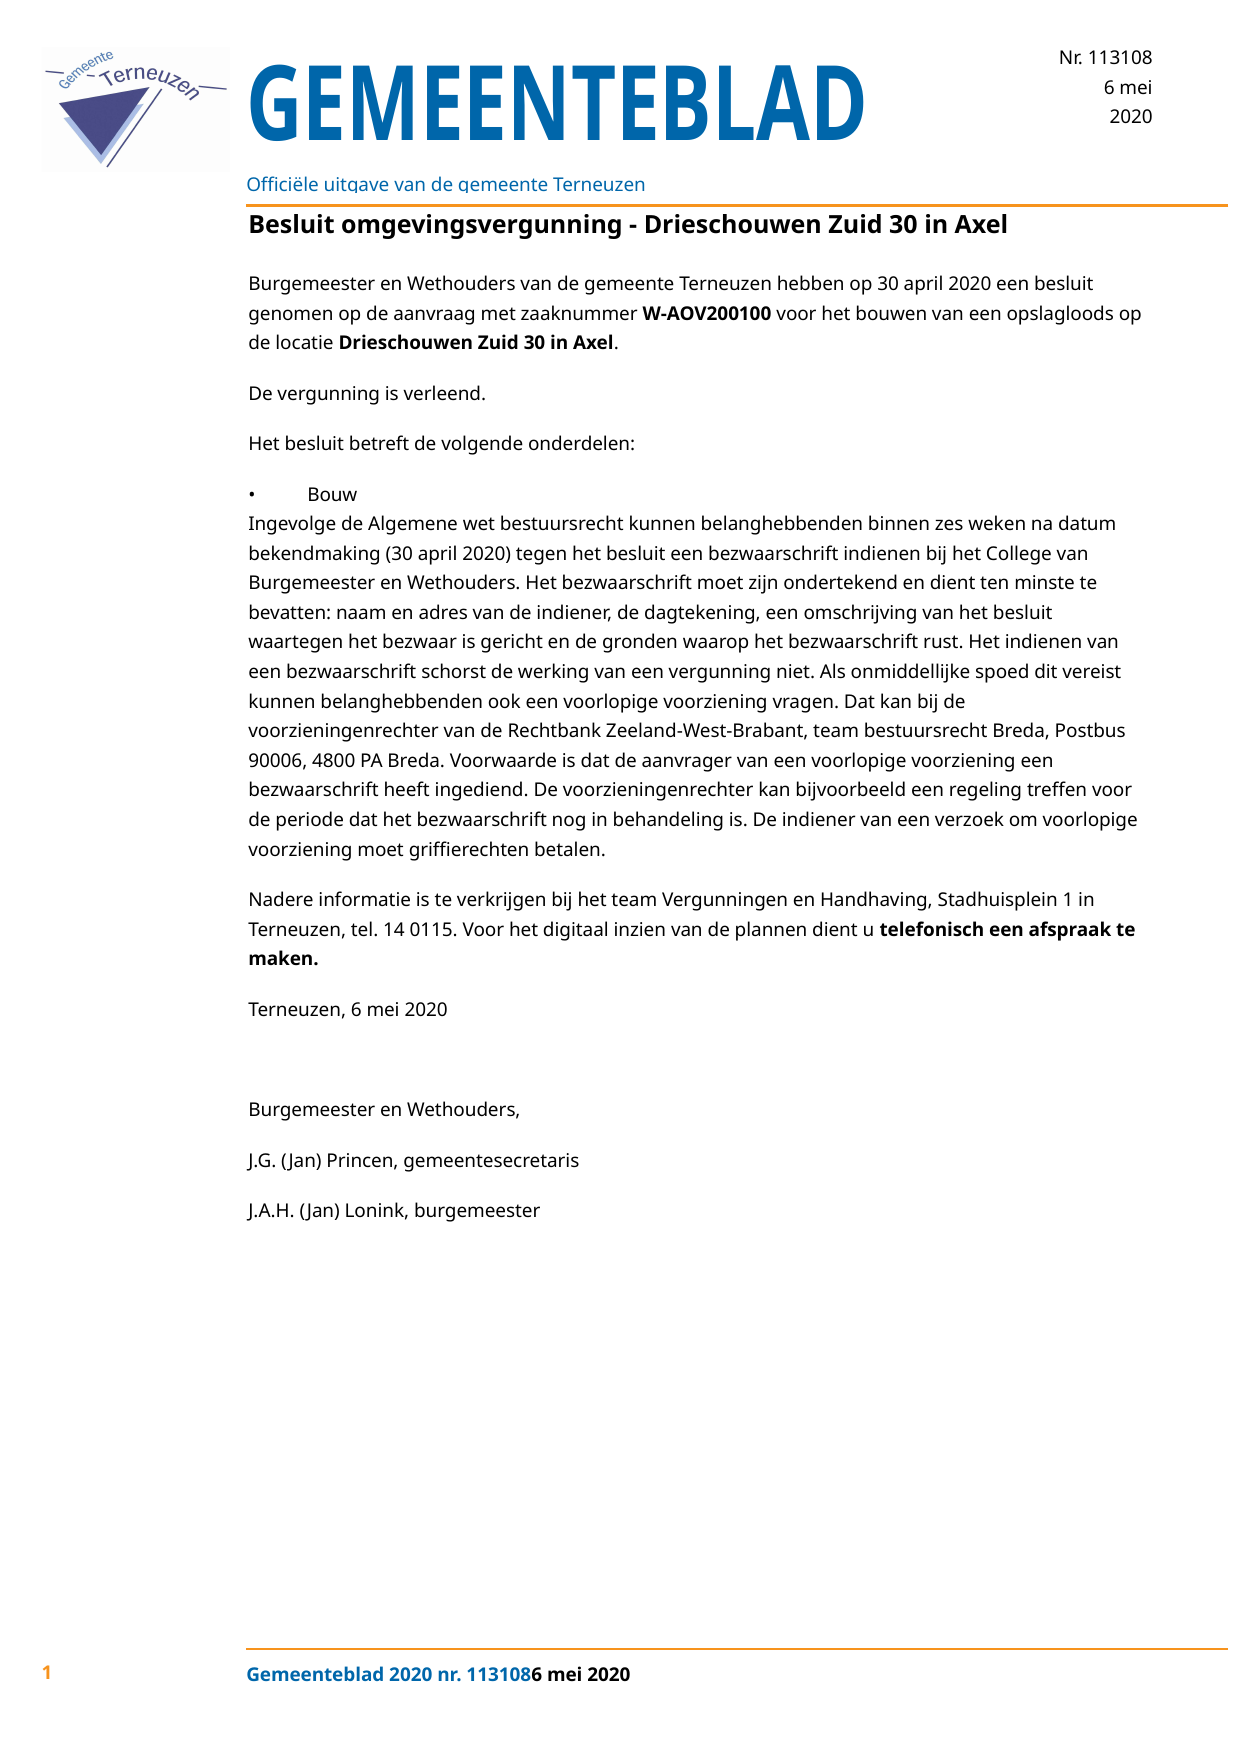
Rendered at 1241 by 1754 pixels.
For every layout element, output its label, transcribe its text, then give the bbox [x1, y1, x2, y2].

text J.G. (Jan) Princen, gemeentesecretaris [248, 1147, 1152, 1173]
text Het besluit betreft de volgende onderdelen: [248, 430, 1152, 456]
text Burgemeester en Wethouders van de gemeente Terneuzen hebben op 30 april 2020 een besluit genomen op de aanvraag met zaaknummer W-AOV200100 voor het bouwen van een opslagloods op de locatie Drieschouwen Zuid 30 in Axel. [248, 270, 1152, 355]
text De vergunning is verleend. [248, 380, 1152, 406]
text J.A.H. (Jan) Lonink, burgemeester [248, 1197, 1152, 1223]
list Bouw [248, 481, 1152, 506]
text Besluit omgevingsvergunning - Drieschouwen Zuid 30 in Axel [248, 207, 1152, 241]
text Terneuzen, 6 mei 2020 [248, 996, 1152, 1021]
picture [41, 47, 231, 172]
text Burgemeester en Wethouders, [248, 1097, 1152, 1122]
text Ingevolge de Algemene wet bestuursrecht kunnen belanghebbenden binnen zes weken na datum bekendmaking (30 april 2020) tegen het besluit een bezwaarschrift indienen bij het College van Burgemeester en Wethouders. Het bezwaarschrift moet zijn ondertekend en dient ten minste te bevatten: naam en adres van de indiener, de dagtekening, een omschrijving van het besluit waartegen het bezwaar is gericht en de gronden waarop het bezwaarschrift rust. Het indienen van een bezwaarschrift schorst de werking van een vergunning niet. Als onmiddellijke spoed dit vereist kunnen belanghebbenden ook een voorlopige voorziening vragen. Dat kan bij de voorzieningenrechter van de Rechtbank Zeeland-West-Brabant, team bestuursrecht Breda, Postbus 90006, 4800 PA Breda. Voorwaarde is dat de aanvrager van een voorlopige voorziening een bezwaarschrift heeft ingediend. De voorzieningenrechter kan bijvoorbeeld een regeling treffen voor de periode dat het bezwaarschrift nog in behandeling is. De indiener van een verzoek om voorlopige voorziening moet griffierechten betalen. [248, 510, 1152, 861]
text Nadere informatie is te verkrijgen bij het team Vergunningen en Handhaving, Stadhuisplein 1 in Terneuzen, tel. 14 0115. Voor het digitaal inzien van de plannen dient u telefonisch een afspraak te maken. [248, 886, 1152, 971]
